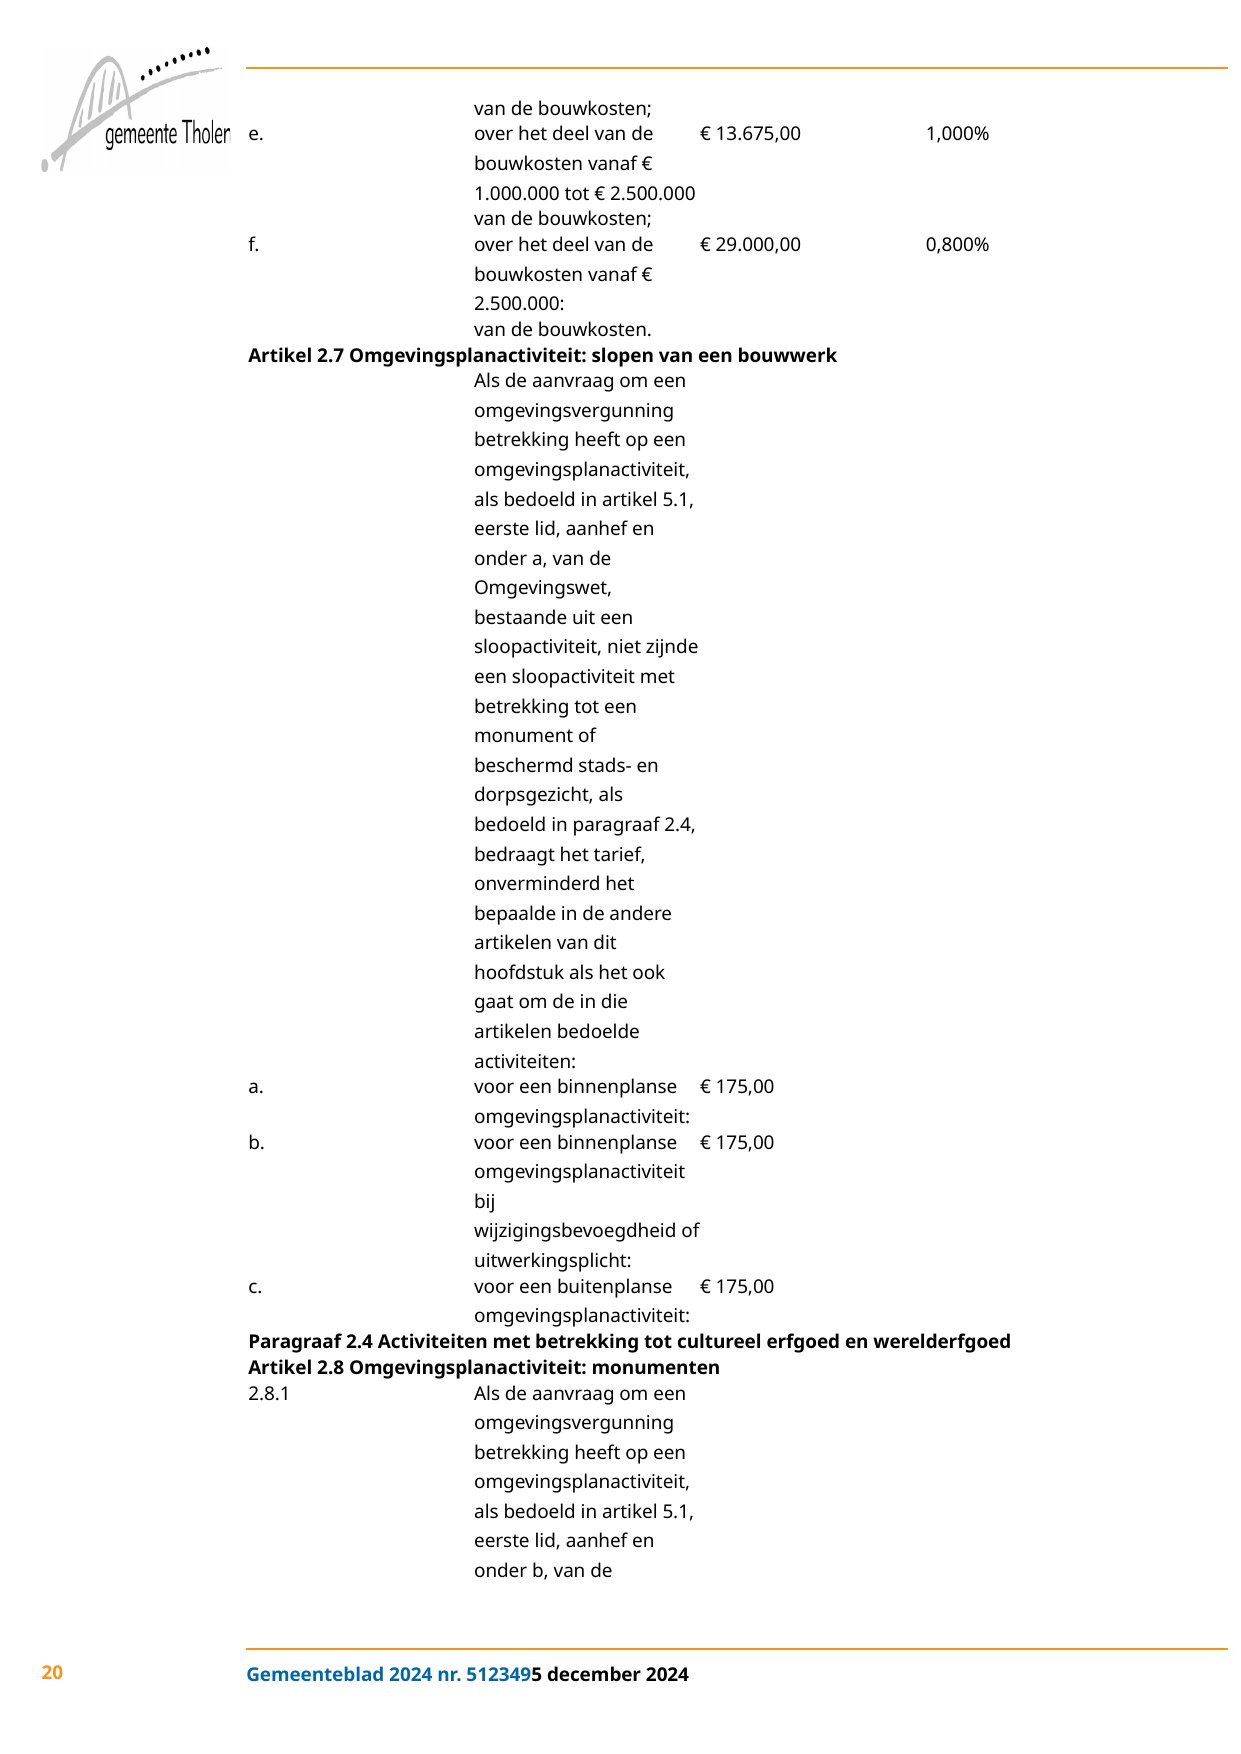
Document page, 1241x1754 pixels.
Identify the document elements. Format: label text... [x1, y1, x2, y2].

table_cell [248, 95, 474, 121]
table_cell van de bouwkosten; [474, 205, 700, 231]
table_cell [926, 205, 1152, 231]
table_cell 0,800% [926, 231, 1152, 316]
table_cell Als de aanvraag om een omgevingsvergunning betrekking heeft op een omgevingsplanactiviteit, als bedoeld in artikel 5.1, eerste lid, aanhef en onder b, van de [474, 1380, 700, 1583]
table_cell [926, 1074, 1152, 1129]
table_cell [926, 1380, 1152, 1583]
table_cell Als de aanvraag om een omgevingsvergunning betrekking heeft op een omgevingsplanactiviteit, als bedoeld in artikel 5.1, eerste lid, aanhef en onder a, van de Omgevingswet, bestaande uit een sloopactiviteit, niet zijnde een sloopactiviteit met betrekking tot een monument of beschermd stads- en dorpsgezicht, als bedoeld in paragraaf 2.4, bedraagt het tarief, onverminderd het bepaalde in de andere artikelen van dit hoofdstuk als het ook gaat om de in die artikelen bedoelde activiteiten: [474, 368, 700, 1074]
table_cell f. [248, 231, 474, 316]
table_cell Artikel 2.7 Omgevingsplanactiviteit: slopen van een bouwwerk [248, 342, 1152, 367]
table_cell [700, 316, 926, 342]
table_cell e. [248, 121, 474, 205]
table_cell [700, 95, 926, 121]
table_cell Artikel 2.8 Omgevingsplanactiviteit: monumenten [248, 1354, 1152, 1380]
table_cell b. [248, 1129, 474, 1273]
table_cell voor een binnenplanse omgevingsplanactiviteit: [474, 1074, 700, 1129]
table_cell [248, 316, 474, 342]
table_cell [700, 1380, 926, 1583]
table_cell c. [248, 1273, 474, 1328]
table_cell € 175,00 [700, 1273, 926, 1328]
table_cell [248, 368, 474, 1074]
table_cell € 175,00 [700, 1129, 926, 1273]
table_cell over het deel van de bouwkosten vanaf € 1.000.000 tot € 2.500.000 [474, 121, 700, 205]
table_cell [926, 368, 1152, 1074]
table_cell van de bouwkosten. [474, 316, 700, 342]
table_cell [926, 1129, 1152, 1273]
table_cell [926, 95, 1152, 121]
table_cell Paragraaf 2.4 Activiteiten met betrekking tot cultureel erfgoed en werelderfgoed [248, 1328, 1152, 1354]
table_cell [700, 368, 926, 1074]
table_cell over het deel van de bouwkosten vanaf € 2.500.000: [474, 231, 700, 316]
table_cell € 175,00 [700, 1074, 926, 1129]
table_cell van de bouwkosten; [474, 95, 700, 121]
table_cell [700, 205, 926, 231]
table_cell € 13.675,00 [700, 121, 926, 205]
table_cell voor een binnenplanse omgevingsplanactiviteit bij wijzigingsbevoegdheid of uitwerkingsplicht: [474, 1129, 700, 1273]
table_cell [926, 1273, 1152, 1328]
table_cell a. [248, 1074, 474, 1129]
picture [41, 47, 231, 172]
table_cell [248, 205, 474, 231]
table_cell 1,000% [926, 121, 1152, 205]
table_cell 2.8.1 [248, 1380, 474, 1583]
table_cell [926, 316, 1152, 342]
table_cell € 29.000,00 [700, 231, 926, 316]
table_cell voor een buitenplanse omgevingsplanactiviteit: [474, 1273, 700, 1328]
